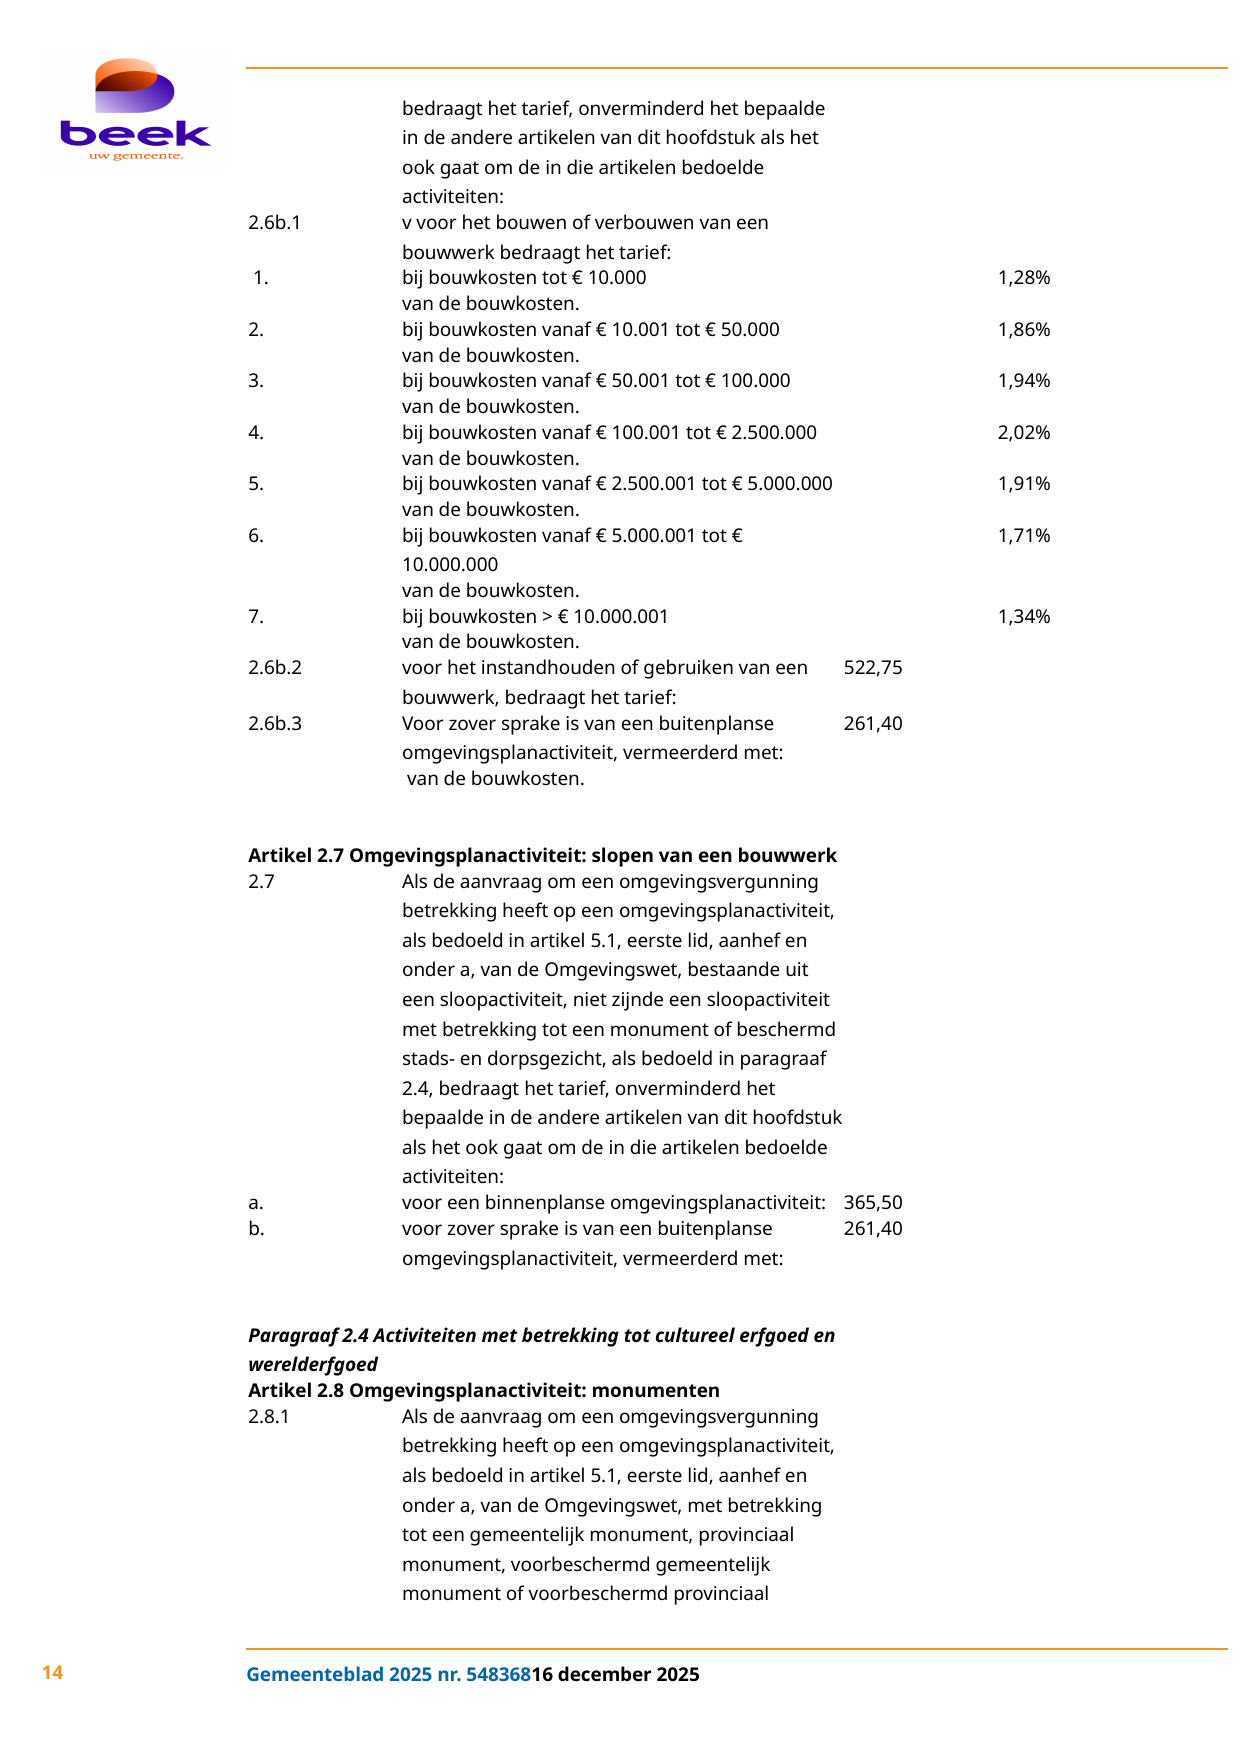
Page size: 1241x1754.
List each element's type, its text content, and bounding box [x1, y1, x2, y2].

table_cell [844, 842, 998, 868]
table_cell 1,94% [998, 368, 1152, 393]
table_cell [844, 816, 998, 842]
table_cell [844, 1296, 998, 1322]
table_cell 261,40 [844, 1215, 998, 1271]
table_cell [998, 710, 1152, 765]
table_cell [248, 342, 402, 367]
table_cell [998, 868, 1152, 1189]
table_cell 2.7 [248, 868, 402, 1189]
table_cell 2.6b.2 [248, 654, 402, 710]
table_cell [248, 393, 402, 419]
table_cell [844, 629, 998, 654]
table_cell 6. [248, 522, 402, 577]
table_cell Als de aanvraag om een omgevingsvergunning betrekking heeft op een omgevingsplanactiviteit, als bedoeld in artikel 5.1, eerste lid, aanhef en onder a, van de Omgevingswet, met betrekking tot een gemeentelijk monument, provinciaal monument, voorbeschermd gemeentelijk monument of voorbeschermd provinciaal [402, 1403, 844, 1606]
table_cell 1,91% [998, 470, 1152, 496]
table_cell [998, 1296, 1152, 1322]
table_cell [998, 654, 1152, 710]
table_cell [844, 316, 998, 342]
table_cell [844, 522, 998, 577]
table_cell 2. [248, 316, 402, 342]
table_cell [402, 816, 844, 842]
table_cell [844, 603, 998, 629]
table_cell [844, 496, 998, 522]
table_cell 5. [248, 470, 402, 496]
table_cell [844, 368, 998, 393]
table_cell [248, 95, 402, 209]
table_cell [998, 1377, 1152, 1403]
table_cell [844, 393, 998, 419]
table_cell bij bouwkosten vanaf € 10.001 tot € 50.000 [402, 316, 844, 342]
table_cell [844, 765, 998, 791]
table_cell [248, 765, 402, 791]
table_cell [998, 577, 1152, 603]
table_cell [844, 342, 998, 367]
table_cell [248, 496, 402, 522]
table_cell [402, 1271, 844, 1296]
table_cell v voor het bouwen of verbouwen van een bouwwerk bedraagt het tarief: [402, 209, 844, 264]
table_cell 3. [248, 368, 402, 393]
table_cell [844, 1271, 998, 1296]
table_cell 1,86% [998, 316, 1152, 342]
table_cell [402, 1296, 844, 1322]
table_cell [844, 290, 998, 316]
table_cell [844, 1377, 998, 1403]
table_cell 1,71% [998, 522, 1152, 577]
table_cell van de bouwkosten. [402, 393, 844, 419]
table_cell [844, 791, 998, 816]
table_cell [844, 445, 998, 470]
table_cell [998, 1322, 1152, 1377]
table_cell [844, 577, 998, 603]
table_cell van de bouwkosten. [402, 577, 844, 603]
table_cell [248, 816, 402, 842]
table_cell [844, 95, 998, 209]
table_cell 2.6b.1 [248, 209, 402, 264]
table_cell bij bouwkosten vanaf € 50.001 tot € 100.000 [402, 368, 844, 393]
table_cell [248, 1271, 402, 1296]
table_cell van de bouwkosten. [402, 765, 844, 791]
table_cell [844, 1403, 998, 1606]
table_cell bij bouwkosten vanaf € 100.001 tot € 2.500.000 [402, 419, 844, 445]
table_cell [998, 209, 1152, 264]
table_cell [248, 791, 402, 816]
table_cell van de bouwkosten. [402, 629, 844, 654]
table_cell [844, 265, 998, 290]
table_cell [248, 290, 402, 316]
table_cell 1,28% [998, 265, 1152, 290]
table_cell 522,75 [844, 654, 998, 710]
table_cell [248, 577, 402, 603]
table_cell bedraagt het tarief, onverminderd het bepaalde in de andere artikelen van dit hoofdstuk als het ook gaat om de in die artikelen bedoelde activiteiten: [402, 95, 844, 209]
table_cell [998, 95, 1152, 209]
table_cell [998, 1271, 1152, 1296]
table_cell [248, 445, 402, 470]
table_cell Voor zover sprake is van een buitenplanse omgevingsplanactiviteit, vermeerderd met: [402, 710, 844, 765]
table_cell 2.6b.3 [248, 710, 402, 765]
table_cell 1. [248, 265, 402, 290]
table_cell 261,40 [844, 710, 998, 765]
table_cell [844, 209, 998, 264]
table_cell 365,50 [844, 1190, 998, 1215]
table_cell Artikel 2.8 Omgevingsplanactiviteit: monumenten [248, 1377, 844, 1403]
table_cell [402, 791, 844, 816]
table_cell [998, 842, 1152, 868]
table_cell [998, 629, 1152, 654]
table_cell van de bouwkosten. [402, 342, 844, 367]
table_cell b. [248, 1215, 402, 1271]
table_cell a. [248, 1190, 402, 1215]
table_cell [998, 1403, 1152, 1606]
table_cell [998, 393, 1152, 419]
table_cell [998, 1190, 1152, 1215]
table_cell 7. [248, 603, 402, 629]
table_cell [998, 290, 1152, 316]
table_cell Paragraaf 2.4 Activiteiten met betrekking tot cultureel erfgoed en werelderfgoed [248, 1322, 844, 1377]
table_cell [998, 791, 1152, 816]
table_cell [998, 342, 1152, 367]
table_cell van de bouwkosten. [402, 290, 844, 316]
picture [41, 47, 231, 172]
table_cell bij bouwkosten tot € 10.000 [402, 265, 844, 290]
table_cell 2,02% [998, 419, 1152, 445]
table_cell bij bouwkosten vanaf € 5.000.001 tot € 10.000.000 [402, 522, 844, 577]
table_cell [998, 1215, 1152, 1271]
table_cell [998, 496, 1152, 522]
table_cell [998, 445, 1152, 470]
table_cell [844, 470, 998, 496]
table_cell bij bouwkosten vanaf € 2.500.001 tot € 5.000.000 [402, 470, 844, 496]
table_cell 2.8.1 [248, 1403, 402, 1606]
table_cell [248, 629, 402, 654]
table_cell voor het instandhouden of gebruiken van een bouwwerk, bedraagt het tarief: [402, 654, 844, 710]
table_cell 4. [248, 419, 402, 445]
table_cell van de bouwkosten. [402, 496, 844, 522]
table_cell [248, 1296, 402, 1322]
table_cell van de bouwkosten. [402, 445, 844, 470]
table_cell voor zover sprake is van een buitenplanse omgevingsplanactiviteit, vermeerderd met: [402, 1215, 844, 1271]
table_cell voor een binnenplanse omgevingsplanactiviteit: [402, 1190, 844, 1215]
table_cell [998, 816, 1152, 842]
table_cell Artikel 2.7 Omgevingsplanactiviteit: slopen van een bouwwerk [248, 842, 844, 868]
table_cell Als de aanvraag om een omgevingsvergunning betrekking heeft op een omgevingsplanactiviteit, als bedoeld in artikel 5.1, eerste lid, aanhef en onder a, van de Omgevingswet, bestaande uit een sloopactiviteit, niet zijnde een sloopactiviteit met betrekking tot een monument of beschermd stads- en dorpsgezicht, als bedoeld in paragraaf 2.4, bedraagt het tarief, onverminderd het bepaalde in de andere artikelen van dit hoofdstuk als het ook gaat om de in die artikelen bedoelde activiteiten: [402, 868, 844, 1189]
table_cell [998, 765, 1152, 791]
table_cell [844, 419, 998, 445]
table_cell [844, 1322, 998, 1377]
table_cell 1,34% [998, 603, 1152, 629]
table_cell bij bouwkosten > € 10.000.001 [402, 603, 844, 629]
table_cell [844, 868, 998, 1189]
